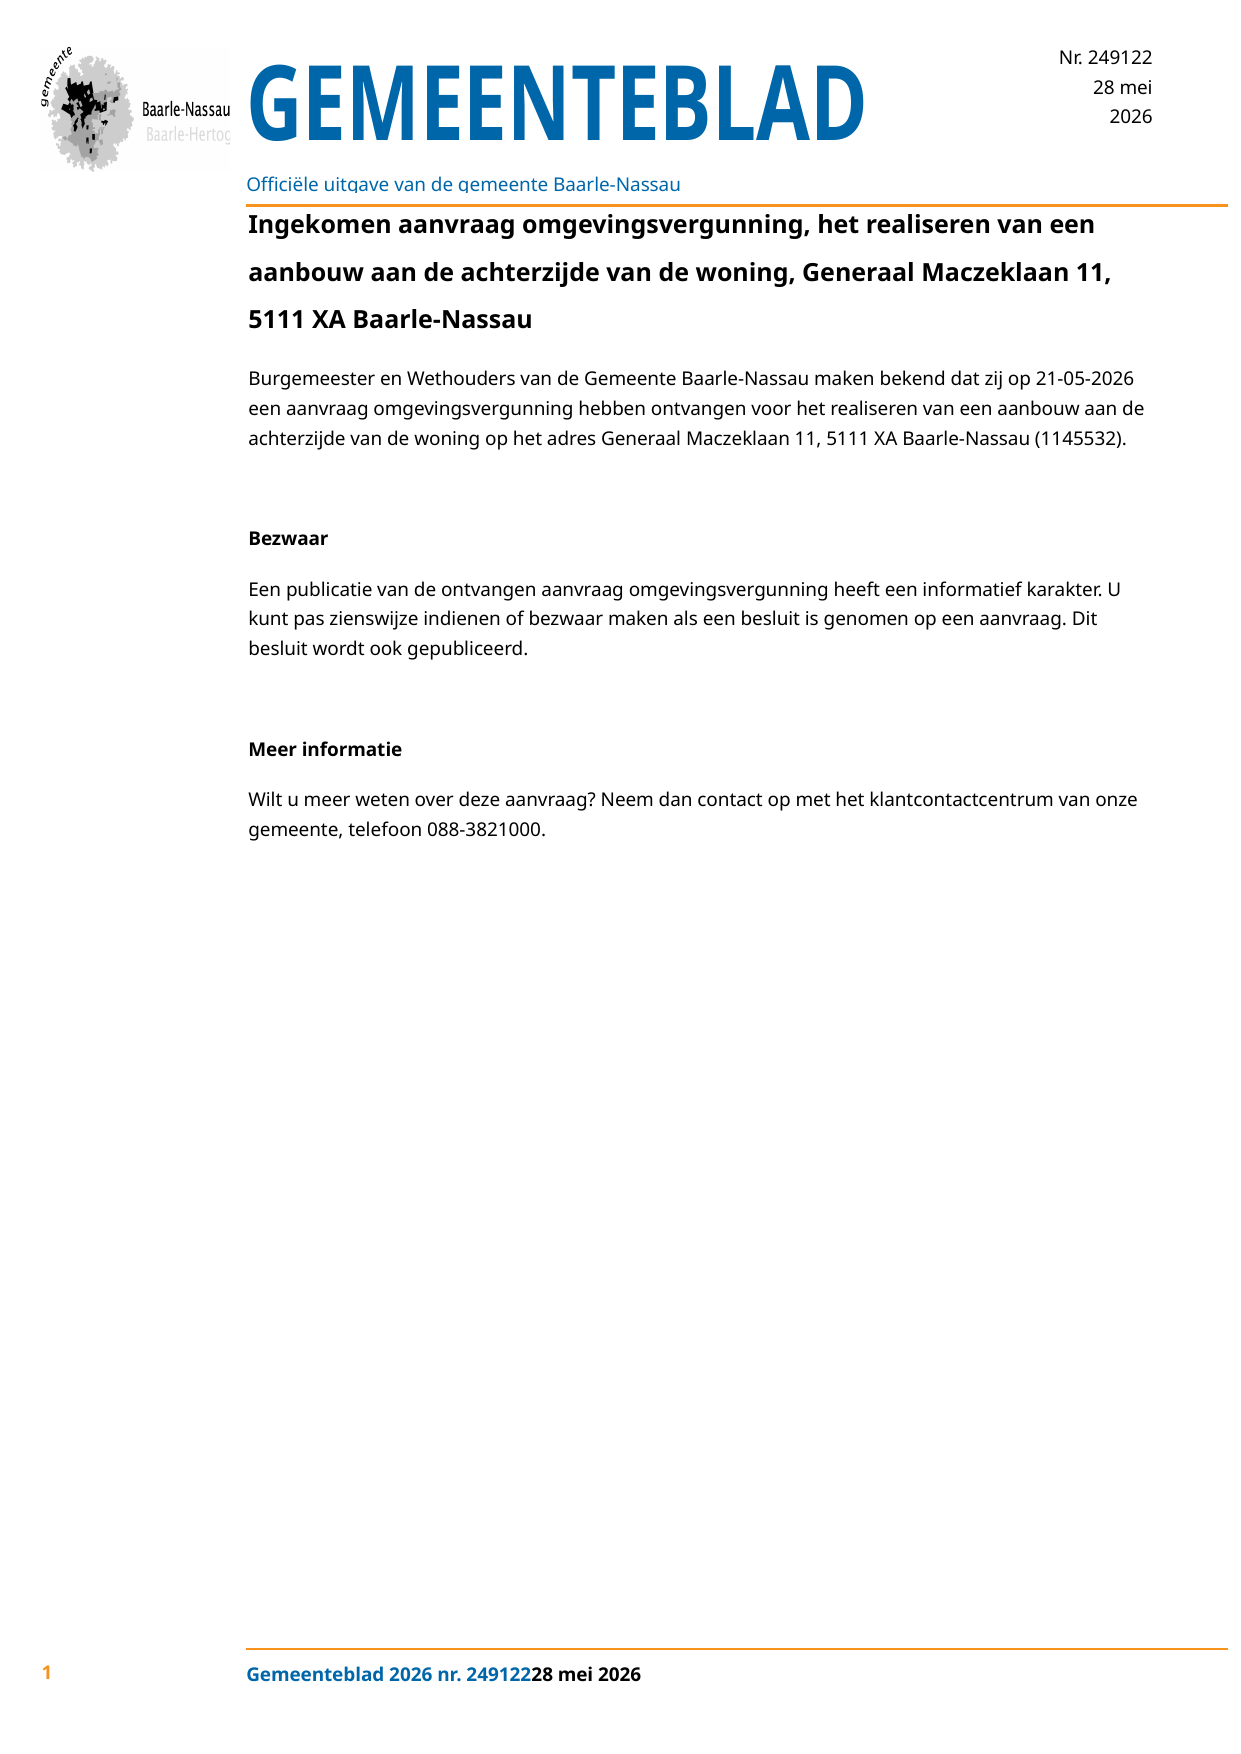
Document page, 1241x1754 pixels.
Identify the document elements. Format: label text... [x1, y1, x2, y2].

picture [41, 47, 231, 172]
text Meer informatie [248, 736, 1152, 762]
text Wilt u meer weten over deze aanvraag? Neem dan contact op met het klantcontactcentrum van onze gemeente, telefoon 088-3821000. [248, 786, 1152, 842]
text Burgemeester en Wethouders van de Gemeente Baarle-Nassau maken bekend dat zij op 21-05-2026 een aanvraag omgevingsvergunning hebben ontvangen voor het realiseren van een aanbouw aan de achterzijde van de woning op het adres Generaal Maczeklaan 11, 5111 XA Baarle-Nassau (1145532). [248, 366, 1152, 450]
text Ingekomen aanvraag omgevingsvergunning, het realiseren van een aanbouw aan de achterzijde van de woning, Generaal Maczeklaan 11, 5111 XA Baarle-Nassau [248, 207, 1152, 336]
text Bezwaar [248, 526, 1152, 551]
text Een publicatie van de ontvangen aanvraag omgevingsvergunning heeft een informatief karakter. U kunt pas zienswijze indienen of bezwaar maken als een besluit is genomen op een aanvraag. Dit besluit wordt ook gepubliceerd. [248, 576, 1152, 661]
